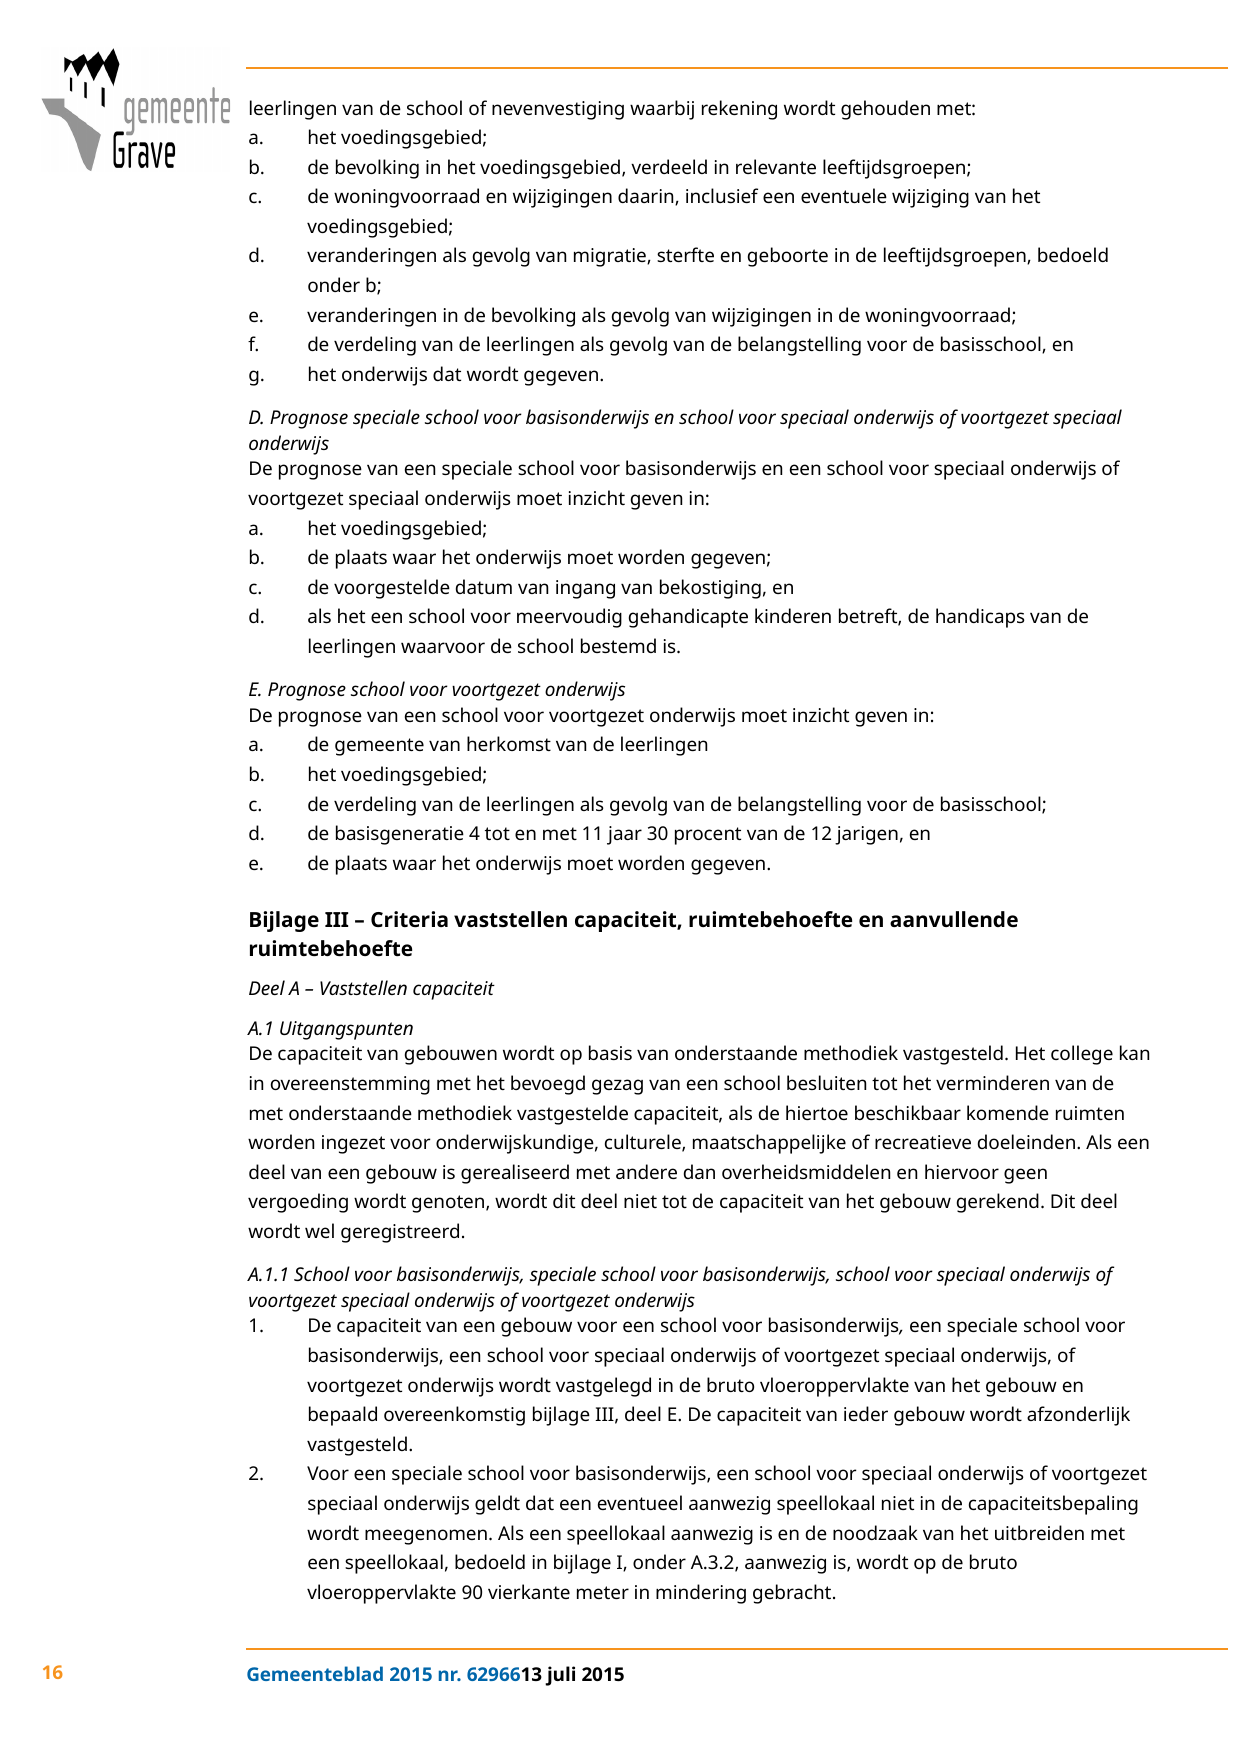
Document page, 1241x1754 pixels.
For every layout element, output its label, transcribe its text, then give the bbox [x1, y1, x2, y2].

text A.1 Uitgangspunten [248, 1015, 1152, 1041]
text De prognose van een speciale school voor basisonderwijs en een school voor speciaal onderwijs of voortgezet speciaal onderwijs moet inzicht geven in: [248, 456, 1152, 511]
list als het een school voor meervoudig gehandicapte kinderen betreft, de handicaps van de leerlingen waarvoor de school bestemd is. [248, 603, 1152, 659]
list de bevolking in het voedingsgebied, verdeeld in relevante leeftijdsgroepen; [248, 154, 1152, 180]
text De capaciteit van gebouwen wordt op basis van onderstaande methodiek vastgesteld. Het college kan in overeenstemming met het bevoegd gezag van een school besluiten tot het verminderen van de met onderstaande methodiek vastgestelde capaciteit, als de hiertoe beschikbaar komende ruimten worden ingezet voor onderwijskundige, culturele, maatschappelijke of recreatieve doeleinden. Als een deel van een gebouw is gerealiseerd met andere dan overheidsmiddelen en hiervoor geen vergoeding wordt genoten, wordt dit deel niet tot de capaciteit van het gebouw gerekend. Dit deel wordt wel geregistreerd. [248, 1041, 1152, 1244]
list de voorgestelde datum van ingang van bekostiging, en [248, 574, 1152, 600]
list de plaats waar het onderwijs moet worden gegeven. [248, 850, 1152, 876]
text leerlingen van de school of nevenvestiging waarbij rekening wordt gehouden met: [248, 95, 1152, 121]
list veranderingen als gevolg van migratie, sterfte en geboorte in de leeftijdsgroepen, bedoeld onder b; [248, 243, 1152, 298]
text Deel A – Vaststellen capaciteit [248, 976, 1152, 1001]
list de basisgeneratie 4 tot en met 11 jaar 30 procent van de 12 jarigen, en [248, 820, 1152, 846]
list het voedingsgebied; [248, 761, 1152, 787]
list het onderwijs dat wordt gegeven. [248, 361, 1152, 387]
list de verdeling van de leerlingen als gevolg van de belangstelling voor de basisschool; [248, 791, 1152, 816]
list het voedingsgebied; [248, 515, 1152, 541]
list de plaats waar het onderwijs moet worden gegeven; [248, 544, 1152, 570]
text E. Prognose school voor voortgezet onderwijs [248, 676, 1152, 702]
list de verdeling van de leerlingen als gevolg van de belangstelling voor de basisschool, en [248, 331, 1152, 357]
list de gemeente van herkomst van de leerlingen [248, 732, 1152, 757]
picture [41, 47, 231, 172]
text De prognose van een school voor voortgezet onderwijs moet inzicht geven in: [248, 702, 1152, 728]
text D. Prognose speciale school voor basisonderwijs en school voor speciaal onderwijs of voortgezet speciaal onderwijs [248, 404, 1152, 456]
list veranderingen in de bevolking als gevolg van wijzigingen in de woningvoorraad; [248, 302, 1152, 328]
text Bijlage III – Criteria vaststellen capaciteit, ruimtebehoefte en aanvullende ruimtebehoefte [248, 905, 1152, 962]
list De capaciteit van een gebouw voor een school voor basisonderwijs, een speciale school voor basisonderwijs, een school voor speciaal onderwijs of voortgezet speciaal onderwijs, of voortgezet onderwijs wordt vastgelegd in de bruto vloeroppervlakte van het gebouw en bepaald overeenkomstig bijlage III, deel E. De capaciteit van ieder gebouw wordt afzonderlijk vastgesteld. [248, 1313, 1152, 1457]
list de woningvoorraad en wijzigingen daarin, inclusief een eventuele wijziging van het voedingsgebied; [248, 183, 1152, 239]
list het voedingsgebied; [248, 124, 1152, 150]
text A.1.1 School voor basisonderwijs, speciale school voor basisonderwijs, school voor speciaal onderwijs of voortgezet speciaal onderwijs of voortgezet onderwijs [248, 1261, 1152, 1313]
list Voor een speciale school voor basisonderwijs, een school voor speciaal onderwijs of voortgezet speciaal onderwijs geldt dat een eventueel aanwezig speellokaal niet in de capaciteitsbepaling wordt meegenomen. Als een speellokaal aanwezig is en de noodzaak van het uitbreiden met een speellokaal, bedoeld in bijlage I, onder A.3.2, aanwezig is, wordt op de bruto vloeroppervlakte 90 vierkante meter in mindering gebracht. [248, 1461, 1152, 1605]
